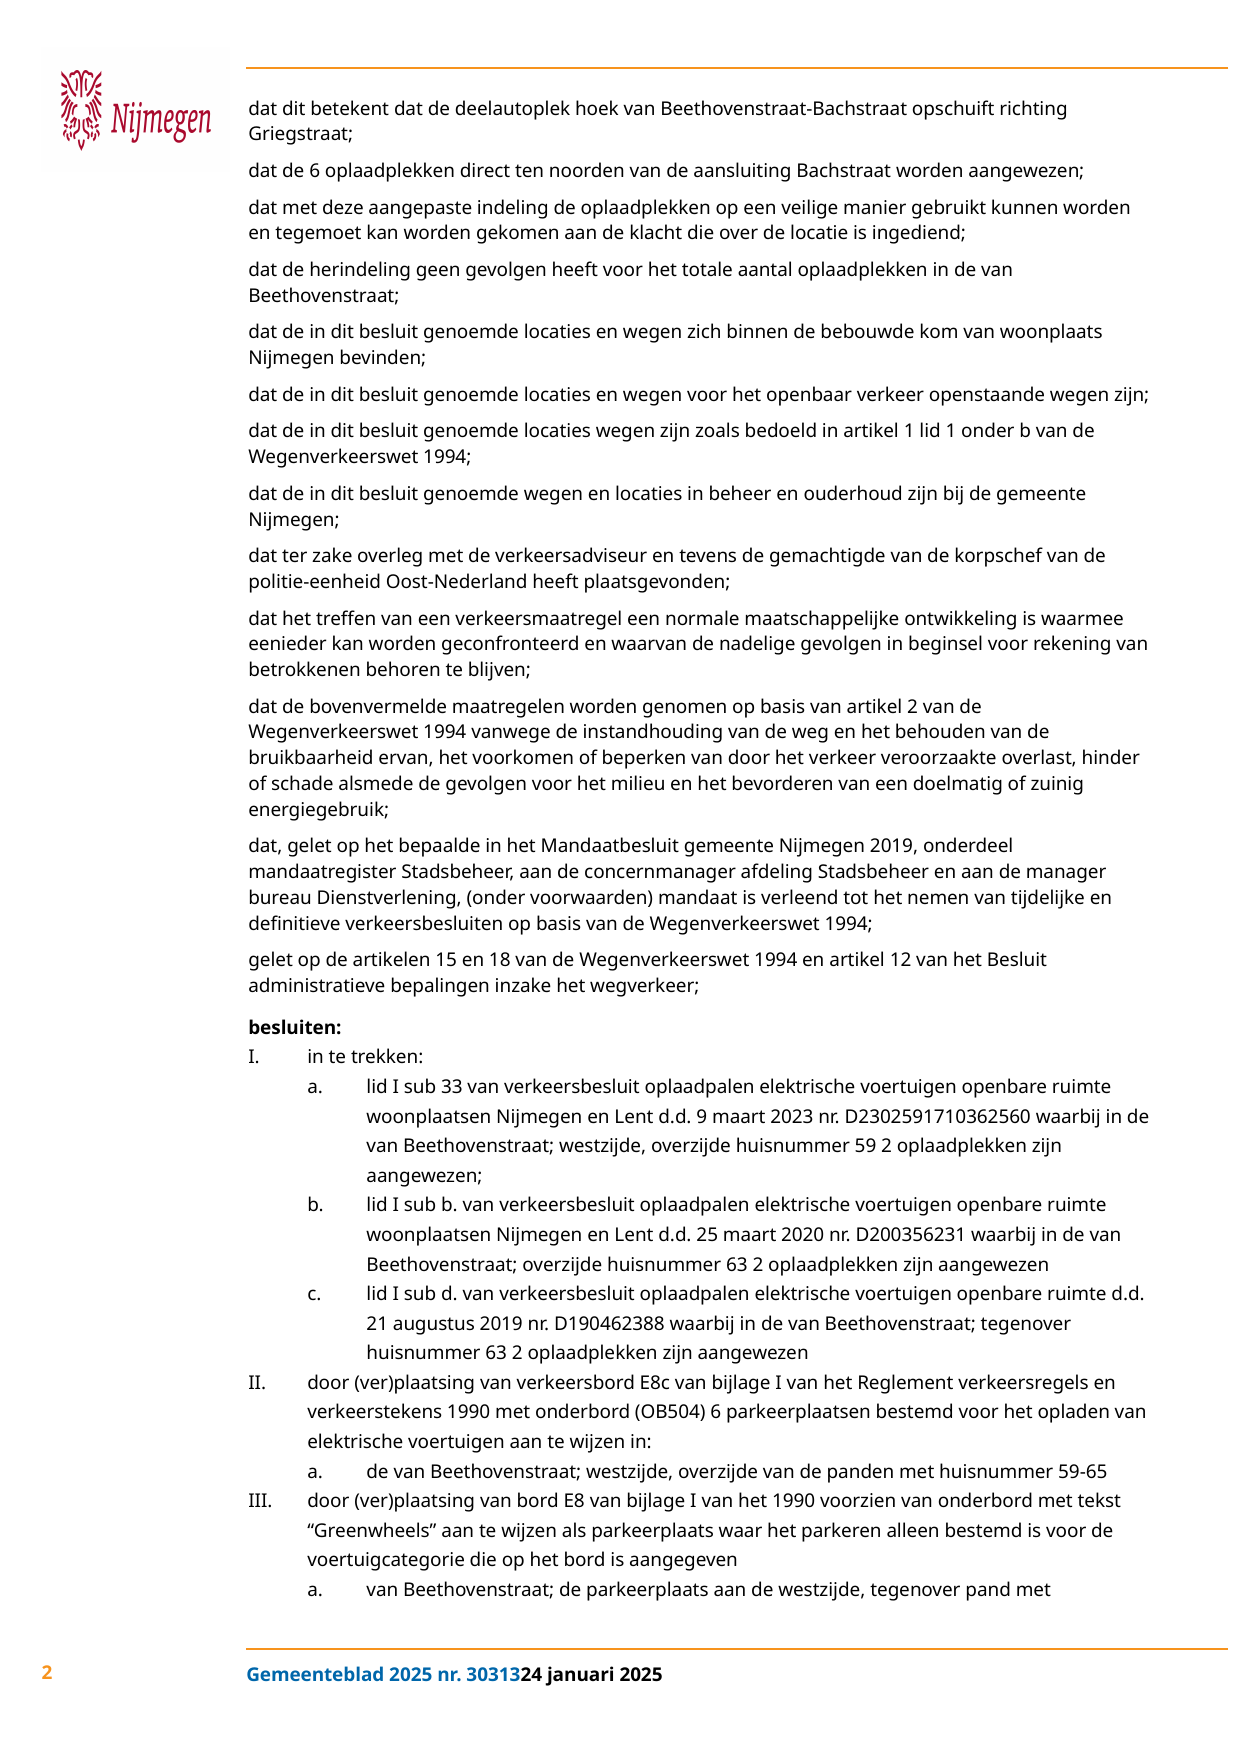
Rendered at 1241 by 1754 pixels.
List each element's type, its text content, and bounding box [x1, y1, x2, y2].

text dat dit betekent dat de deelautoplek hoek van Beethovenstraat-Bachstraat opschuift richting Griegstraat; [248, 95, 1152, 146]
text dat ter zake overleg met de verkeersadviseur en tevens de gemachtigde van de korpschef van de politie-eenheid Oost-Nederland heeft plaatsgevonden; [248, 542, 1152, 594]
text dat de 6 oplaadplekken direct ten noorden van de aansluiting Bachstraat worden aangewezen; [248, 157, 1152, 183]
text dat met deze aangepaste indeling de oplaadplekken op een veilige manier gebruikt kunnen worden en tegemoet kan worden gekomen aan de klacht die over de locatie is ingediend; [248, 194, 1152, 245]
text dat, gelet op het bepaalde in het Mandaatbesluit gemeente Nijmegen 2019, onderdeel mandaatregister Stadsbeheer, aan de concernmanager afdeling Stadsbeheer en aan de manager bureau Dienstverlening, (onder voorwaarden) mandaat is verleend tot het nemen van tijdelijke en definitieve verkeersbesluiten op basis van de Wegenverkeerswet 1994; [248, 833, 1152, 936]
text gelet op de artikelen 15 en 18 van de Wegenverkeerswet 1994 en artikel 12 van het Besluit administratieve bepalingen inzake het wegverkeer; [248, 946, 1152, 998]
text besluiten: [248, 1014, 1152, 1040]
text dat de in dit besluit genoemde locaties en wegen zich binnen de bebouwde kom van woonplaats Nijmegen bevinden; [248, 319, 1152, 370]
picture [41, 47, 231, 172]
list van Beethovenstraat; de parkeerplaats aan de westzijde, tegenover pand met [307, 1576, 1152, 1602]
list de van Beethovenstraat; westzijde, overzijde van de panden met huisnummer 59-65 [307, 1458, 1152, 1484]
text dat de bovenvermelde maatregelen worden genomen op basis van artikel 2 van de Wegenverkeerswet 1994 vanwege de instandhouding van de weg en het behouden van de bruikbaarheid ervan, het voorkomen of beperken van door het verkeer veroorzaakte overlast, hinder of schade alsmede de gevolgen voor het milieu en het bevorderen van een doelmatig of zuinig energiegebruik; [248, 693, 1152, 822]
list door (ver)plaatsing van verkeersbord E8c van bijlage I van het Reglement verkeersregels en verkeerstekens 1990 met onderbord (OB504) 6 parkeerplaatsen bestemd voor het opladen van elektrische voertuigen aan te wijzen in: [248, 1369, 1152, 1454]
list in te trekken: [248, 1044, 1152, 1069]
text dat het treffen van een verkeersmaatregel een normale maatschappelijke ontwikkeling is waarmee eenieder kan worden geconfronteerd en waarvan de nadelige gevolgen in beginsel voor rekening van betrokkenen behoren te blijven; [248, 605, 1152, 682]
text dat de in dit besluit genoemde locaties en wegen voor het openbaar verkeer openstaande wegen zijn; [248, 381, 1152, 407]
list lid I sub b. van verkeersbesluit oplaadpalen elektrische voertuigen openbare ruimte woonplaatsen Nijmegen en Lent d.d. 25 maart 2020 nr. D200356231 waarbij in de van Beethovenstraat; overzijde huisnummer 63 2 oplaadplekken zijn aangewezen [307, 1192, 1152, 1277]
list door (ver)plaatsing van bord E8 van bijlage I van het 1990 voorzien van onderbord met tekst “Greenwheels” aan te wijzen als parkeerplaats waar het parkeren alleen bestemd is voor de voertuigcategorie die op het bord is aangegeven [248, 1487, 1152, 1572]
text dat de herindeling geen gevolgen heeft voor het totale aantal oplaadplekken in de van Beethovenstraat; [248, 256, 1152, 308]
list lid I sub 33 van verkeersbesluit oplaadpalen elektrische voertuigen openbare ruimte woonplaatsen Nijmegen en Lent d.d. 9 maart 2023 nr. D2302591710362560 waarbij in de van Beethovenstraat; westzijde, overzijde huisnummer 59 2 oplaadplekken zijn aangewezen; [307, 1073, 1152, 1188]
text dat de in dit besluit genoemde locaties wegen zijn zoals bedoeld in artikel 1 lid 1 onder b van de Wegenverkeerswet 1994; [248, 418, 1152, 469]
list lid I sub d. van verkeersbesluit oplaadpalen elektrische voertuigen openbare ruimte d.d. 21 augustus 2019 nr. D190462388 waarbij in de van Beethovenstraat; tegenover huisnummer 63 2 oplaadplekken zijn aangewezen [307, 1280, 1152, 1365]
text dat de in dit besluit genoemde wegen en locaties in beheer en ouderhoud zijn bij de gemeente Nijmegen; [248, 480, 1152, 532]
